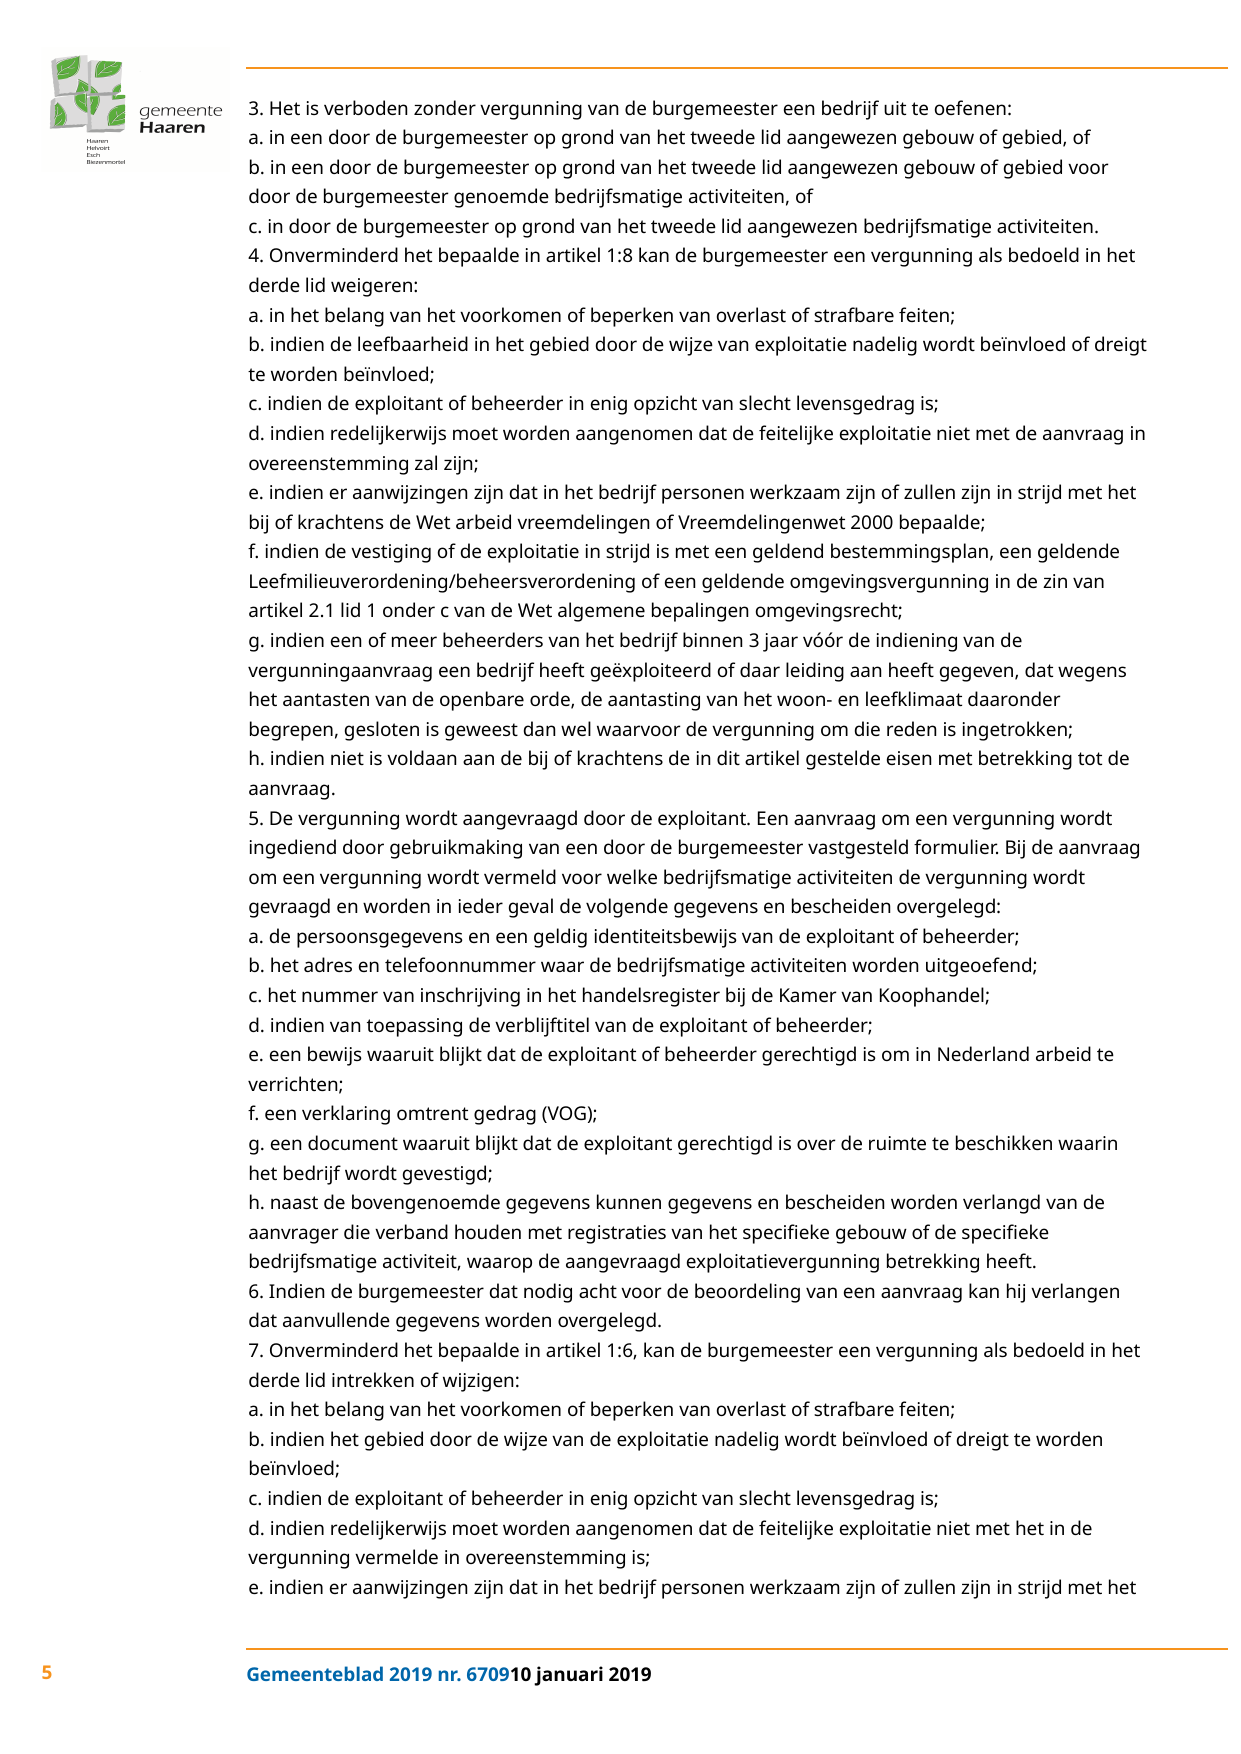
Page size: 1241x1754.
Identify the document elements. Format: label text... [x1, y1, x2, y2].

text c. indien de exploitant of beheerder in enig opzicht van slecht levensgedrag is; [248, 391, 1152, 416]
text d. indien redelijkerwijs moet worden aangenomen dat de feitelijke exploitatie niet met de aanvraag in overeenstemming zal zijn; [248, 420, 1152, 476]
text f. een verklaring omtrent gedrag (VOG); [248, 1101, 1152, 1126]
text f. indien de vestiging of de exploitatie in strijd is met een geldend bestemmingsplan, een geldende Leefmilieuverordening/beheersverordening of een geldende omgevingsvergunning in de zin van artikel 2.1 lid 1 onder c van de Wet algemene bepalingen omgevingsrecht; [248, 538, 1152, 623]
text b. indien het gebied door de wijze van de exploitatie nadelig wordt beïnvloed of dreigt te worden beïnvloed; [248, 1426, 1152, 1481]
picture [41, 47, 231, 172]
text h. naast de bovengenoemde gegevens kunnen gegevens en bescheiden worden verlangd van de aanvrager die verband houden met registraties van het specifieke gebouw of de specifieke bedrijfsmatige activiteit, waarop de aangevraagd exploitatievergunning betrekking heeft. [248, 1189, 1152, 1274]
text 5. De vergunning wordt aangevraagd door de exploitant. Een aanvraag om een vergunning wordt ingediend door gebruikmaking van een door de burgemeester vastgesteld formulier. Bij de aanvraag om een vergunning wordt vermeld voor welke bedrijfsmatige activiteiten de vergunning wordt gevraagd en worden in ieder geval de volgende gegevens en bescheiden overgelegd: [248, 805, 1152, 919]
text a. in het belang van het voorkomen of beperken van overlast of strafbare feiten; [248, 1396, 1152, 1422]
text d. indien redelijkerwijs moet worden aangenomen dat de feitelijke exploitatie niet met het in de vergunning vermelde in overeenstemming is; [248, 1515, 1152, 1570]
text c. in door de burgemeester op grond van het tweede lid aangewezen bedrijfsmatige activiteiten. [248, 213, 1152, 239]
text a. in het belang van het voorkomen of beperken van overlast of strafbare feiten; [248, 302, 1152, 328]
text d. indien van toepassing de verblijftitel van de exploitant of beheerder; [248, 1012, 1152, 1038]
text 7. Onverminderd het bepaalde in artikel 1:6, kan de burgemeester een vergunning als bedoeld in het derde lid intrekken of wijzigen: [248, 1337, 1152, 1393]
text c. indien de exploitant of beheerder in enig opzicht van slecht levensgedrag is; [248, 1485, 1152, 1511]
text h. indien niet is voldaan aan de bij of krachtens de in dit artikel gestelde eisen met betrekking tot de aanvraag. [248, 746, 1152, 801]
text 4. Onverminderd het bepaalde in artikel 1:8 kan de burgemeester een vergunning als bedoeld in het derde lid weigeren: [248, 243, 1152, 298]
text e. een bewijs waaruit blijkt dat de exploitant of beheerder gerechtigd is om in Nederland arbeid te verrichten; [248, 1041, 1152, 1097]
text g. een document waaruit blijkt dat de exploitant gerechtigd is over de ruimte te beschikken waarin het bedrijf wordt gevestigd; [248, 1130, 1152, 1186]
text c. het nummer van inschrijving in het handelsregister bij de Kamer van Koophandel; [248, 982, 1152, 1008]
text g. indien een of meer beheerders van het bedrijf binnen 3 jaar vóór de indiening van de vergunningaanvraag een bedrijf heeft geëxploiteerd of daar leiding aan heeft gegeven, dat wegens het aantasten van de openbare orde, de aantasting van het woon- en leefklimaat daaronder begrepen, gesloten is geweest dan wel waarvoor de vergunning om die reden is ingetrokken; [248, 627, 1152, 742]
text b. indien de leefbaarheid in het gebied door de wijze van exploitatie nadelig wordt beïnvloed of dreigt te worden beïnvloed; [248, 331, 1152, 387]
text a. in een door de burgemeester op grond van het tweede lid aangewezen gebouw of gebied, of [248, 124, 1152, 150]
text b. in een door de burgemeester op grond van het tweede lid aangewezen gebouw of gebied voor door de burgemeester genoemde bedrijfsmatige activiteiten, of [248, 154, 1152, 209]
text a. de persoonsgegevens en een geldig identiteitsbewijs van de exploitant of beheerder; [248, 923, 1152, 949]
text 6. Indien de burgemeester dat nodig acht voor de beoordeling van een aanvraag kan hij verlangen dat aanvullende gegevens worden overgelegd. [248, 1278, 1152, 1333]
text e. indien er aanwijzingen zijn dat in het bedrijf personen werkzaam zijn of zullen zijn in strijd met het [248, 1574, 1152, 1600]
text 3. Het is verboden zonder vergunning van de burgemeester een bedrijf uit te oefenen: [248, 95, 1152, 121]
text b. het adres en telefoonnummer waar de bedrijfsmatige activiteiten worden uitgeoefend; [248, 953, 1152, 978]
text e. indien er aanwijzingen zijn dat in het bedrijf personen werkzaam zijn of zullen zijn in strijd met het bij of krachtens de Wet arbeid vreemdelingen of Vreemdelingenwet 2000 bepaalde; [248, 479, 1152, 535]
